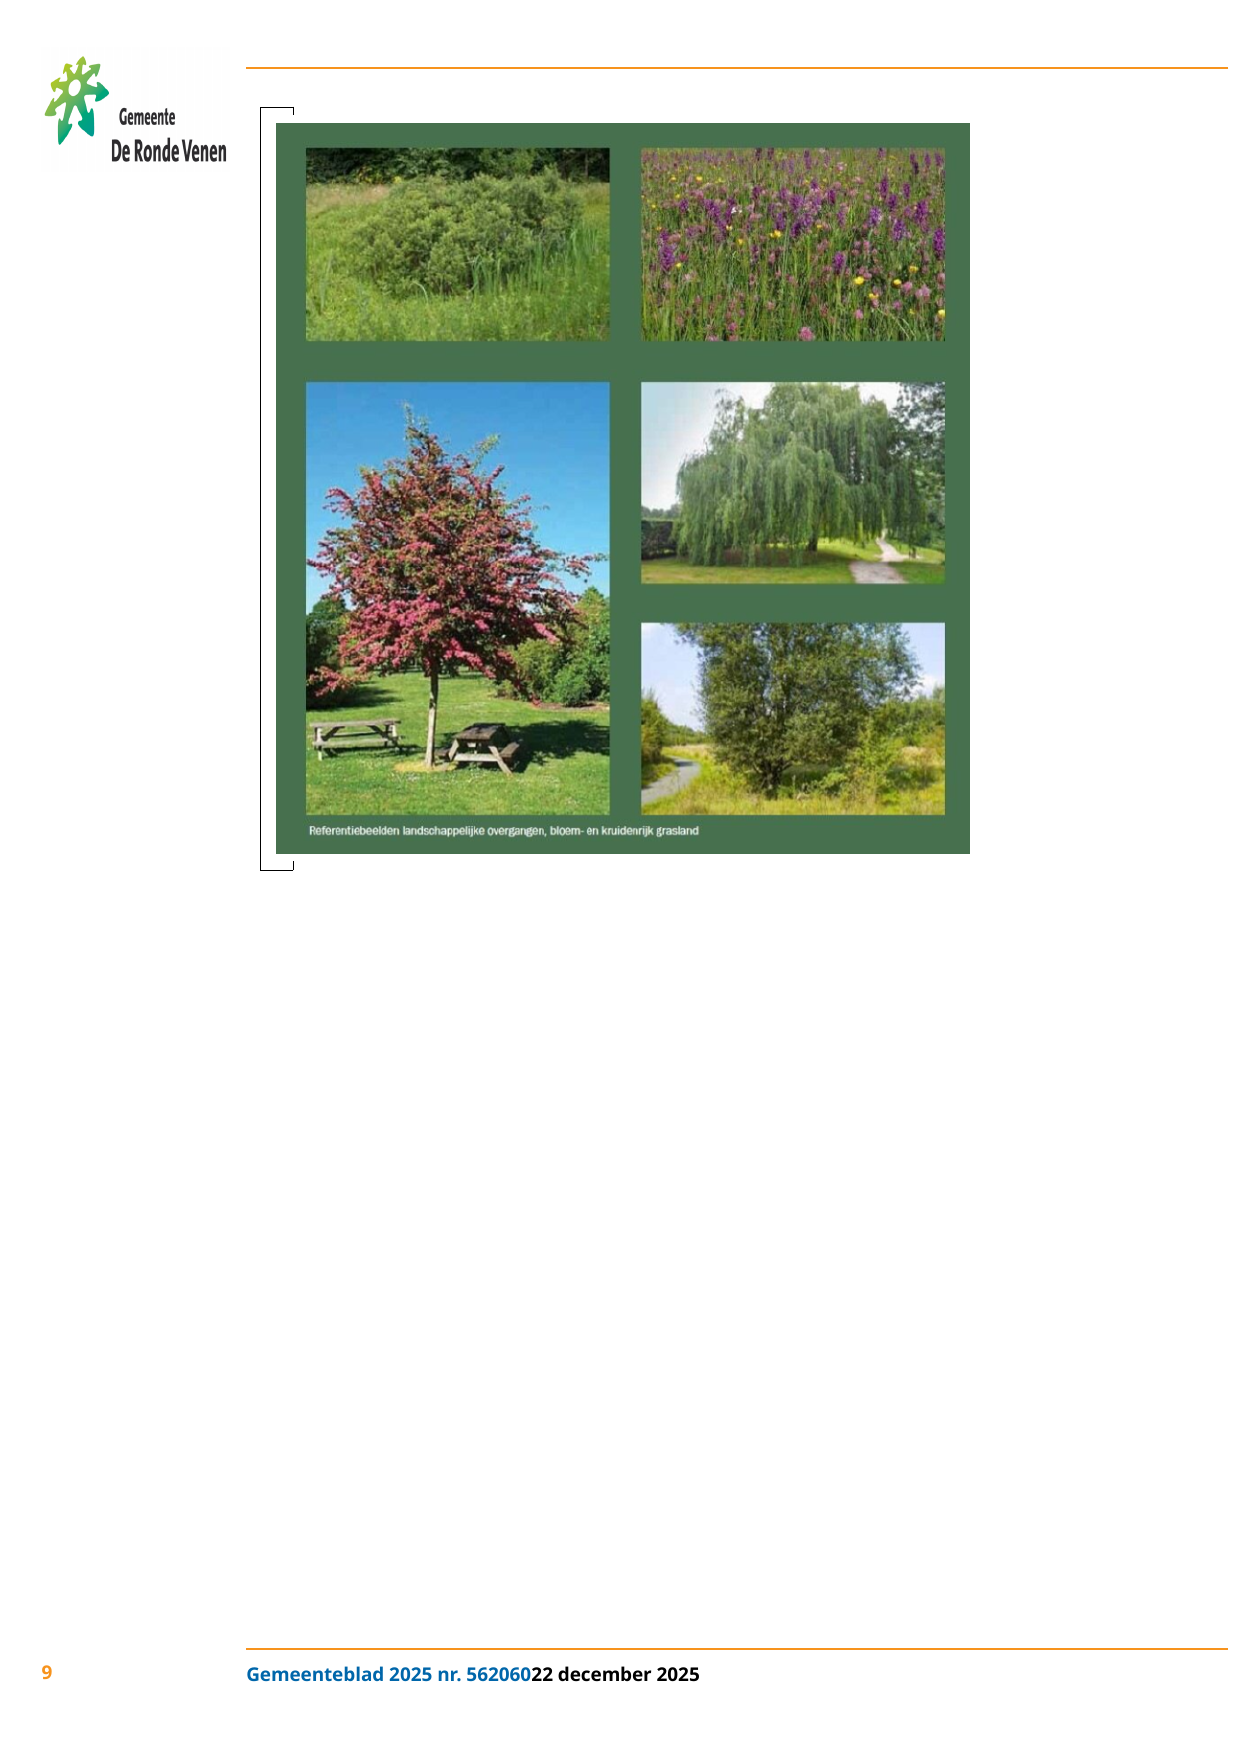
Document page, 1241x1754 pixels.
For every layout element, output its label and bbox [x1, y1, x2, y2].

picture [41, 47, 231, 172]
picture [268, 115, 978, 861]
